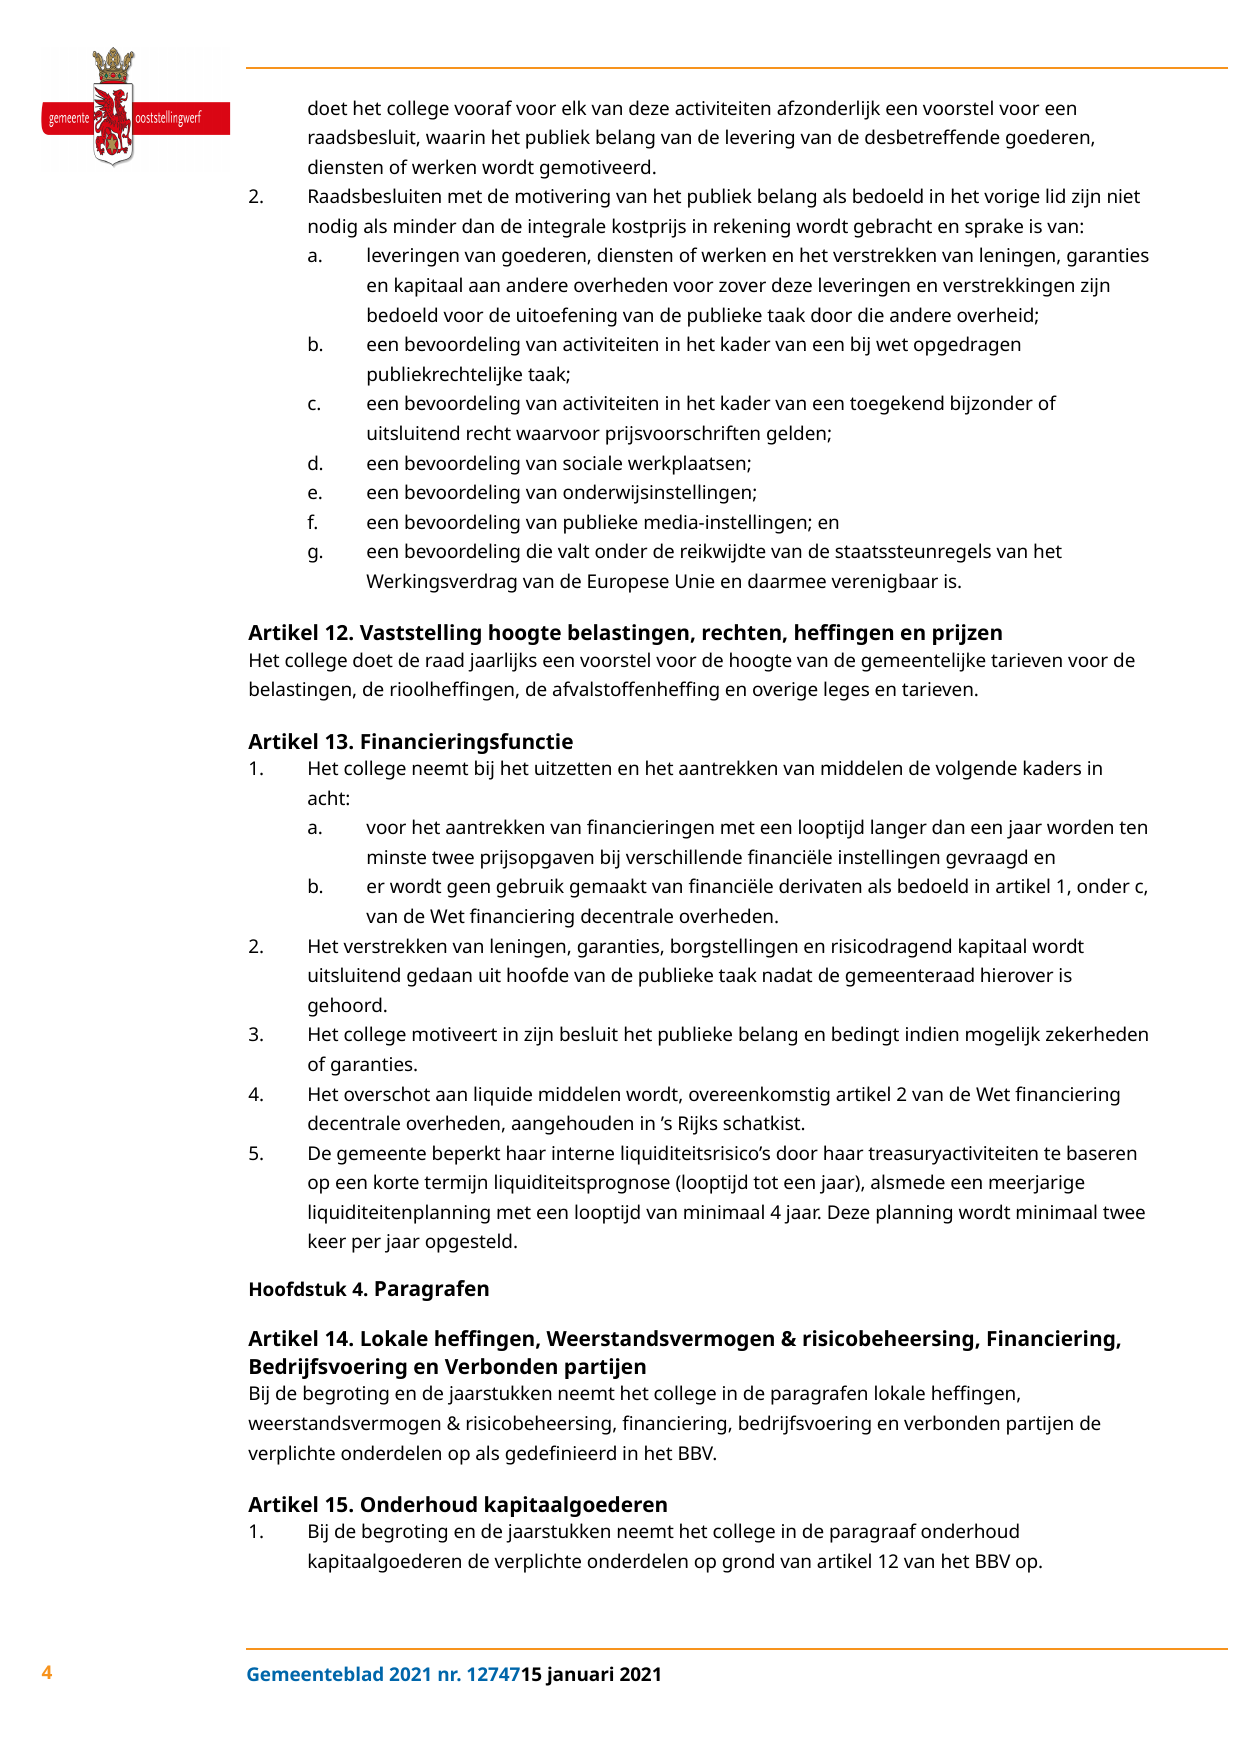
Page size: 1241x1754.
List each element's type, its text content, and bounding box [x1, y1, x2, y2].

list er wordt geen gebruik gemaakt van financiële derivaten als bedoeld in artikel 1, onder c, van de Wet financiering decentrale overheden. [307, 874, 1152, 929]
list Het college neemt bij het uitzetten en het aantrekken van middelen de volgende kaders in acht: [248, 755, 1152, 811]
text Hoofdstuk 4. Paragrafen [248, 1274, 1152, 1303]
list een bevoordeling die valt onder de reikwijdte van de staatssteunregels van het Werkingsverdrag van de Europese Unie en daarmee verenigbaar is. [307, 538, 1152, 594]
list De gemeente beperkt haar interne liquiditeitsrisico’s door haar treasuryactiviteiten te baseren op een korte termijn liquiditeitsprognose (looptijd tot een jaar), alsmede een meerjarige liquiditeitenplanning met een looptijd van minimaal 4 jaar. Deze planning wordt minimaal twee keer per jaar opgesteld. [248, 1140, 1152, 1254]
list een bevoordeling van activiteiten in het kader van een toegekend bijzonder of uitsluitend recht waarvoor prijsvoorschriften gelden; [307, 391, 1152, 446]
list een bevoordeling van publieke media-instellingen; en [307, 509, 1152, 535]
text Artikel 14. Lokale heffingen, Weerstandsvermogen & risicobeheersing, Financiering, Bedrijfsvoering en Verbonden partijen [248, 1324, 1152, 1381]
list een bevoordeling van activiteiten in het kader van een bij wet opgedragen publiekrechtelijke taak; [307, 331, 1152, 387]
text Het college doet de raad jaarlijks een voorstel voor de hoogte van de gemeentelijke tarieven voor de belastingen, de rioolheffingen, de afvalstoffenheffing en overige leges en tarieven. [248, 647, 1152, 702]
list Het college motiveert in zijn besluit het publieke belang en bedingt indien mogelijk zekerheden of garanties. [248, 1022, 1152, 1077]
list Raadsbesluiten met de motivering van het publiek belang als bedoeld in het vorige lid zijn niet nodig als minder dan de integrale kostprijs in rekening wordt gebracht en sprake is van: [248, 183, 1152, 239]
list voor het aantrekken van financieringen met een looptijd langer dan een jaar worden ten minste twee prijsopgaven bij verschillende financiële instellingen gevraagd en [307, 814, 1152, 870]
list een bevoordeling van sociale werkplaatsen; [307, 450, 1152, 476]
list Bij de begroting en de jaarstukken neemt het college in de paragraaf onderhoud kapitaalgoederen de verplichte onderdelen op grond van artikel 12 van het BBV op. [248, 1518, 1152, 1574]
text Bij de begroting en de jaarstukken neemt het college in de paragrafen lokale heffingen, weerstandsvermogen & risicobeheersing, financiering, bedrijfsvoering en verbonden partijen de verplichte onderdelen op als gedefinieerd in het BBV. [248, 1381, 1152, 1465]
list doet het college vooraf voor elk van deze activiteiten afzonderlijk een voorstel voor een raadsbesluit, waarin het publiek belang van de levering van de desbetreffende goederen, diensten of werken wordt gemotiveerd. [248, 95, 1152, 180]
text Artikel 13. Financieringsfunctie [248, 727, 1152, 755]
list Het verstrekken van leningen, garanties, borgstellingen en risicodragend kapitaal wordt uitsluitend gedaan uit hoofde van de publieke taak nadat de gemeenteraad hierover is gehoord. [248, 933, 1152, 1018]
text Artikel 15. Onderhoud kapitaalgoederen [248, 1490, 1152, 1518]
picture [41, 47, 231, 172]
text Artikel 12. Vaststelling hoogte belastingen, rechten, heffingen en prijzen [248, 618, 1152, 647]
list een bevoordeling van onderwijsinstellingen; [307, 479, 1152, 505]
list Het overschot aan liquide middelen wordt, overeenkomstig artikel 2 van de Wet financiering decentrale overheden, aangehouden in ’s Rijks schatkist. [248, 1081, 1152, 1136]
list leveringen van goederen, diensten of werken en het verstrekken van leningen, garanties en kapitaal aan andere overheden voor zover deze leveringen en verstrekkingen zijn bedoeld voor de uitoefening van de publieke taak door die andere overheid; [307, 243, 1152, 328]
